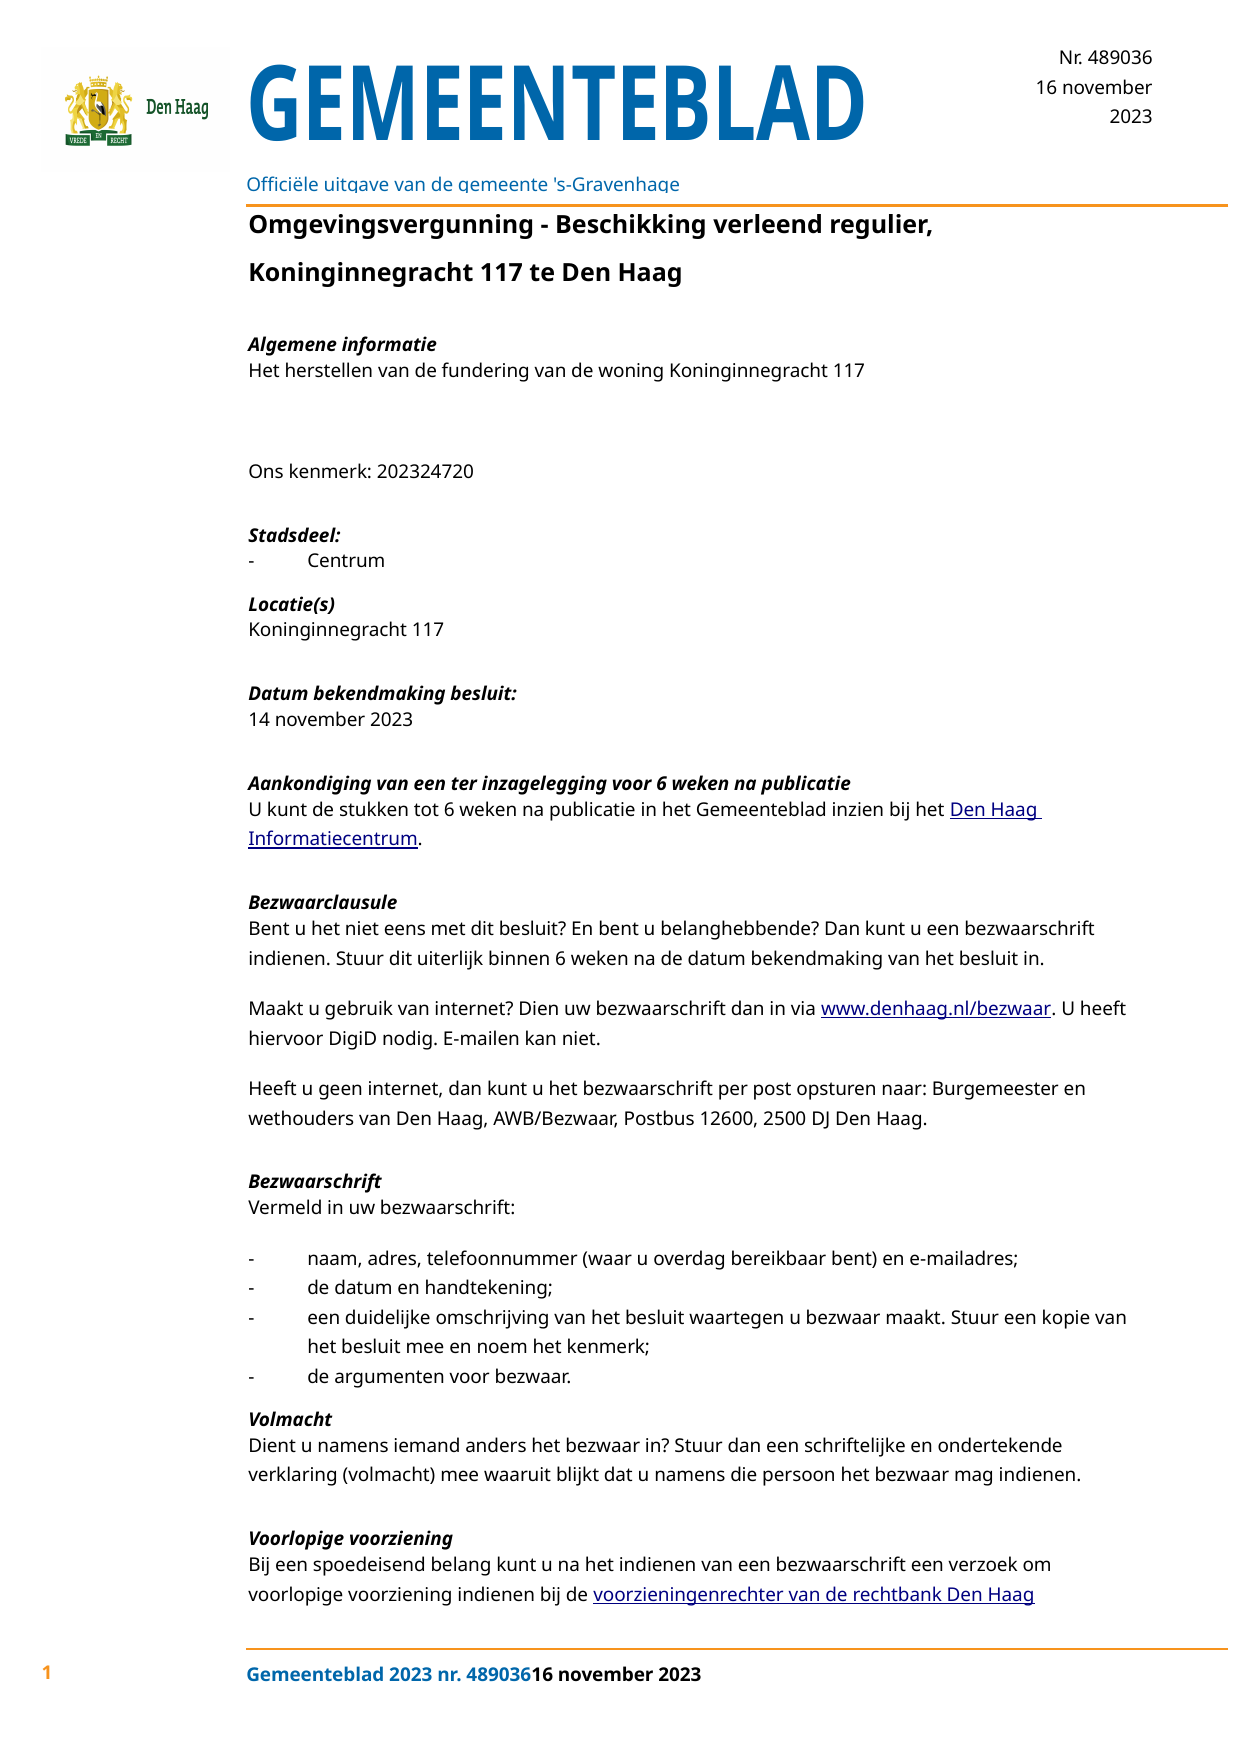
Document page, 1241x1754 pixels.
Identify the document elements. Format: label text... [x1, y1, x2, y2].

text Locatie(s) [248, 591, 1152, 617]
text Aankondiging van een ter inzagelegging voor 6 weken na publicatie [248, 770, 1152, 796]
text Bent u het niet eens met dit besluit? En bent u belanghebbende? Dan kunt u een bezwaarschrift indienen. Stuur dit uiterlijk binnen 6 weken na de datum bekendmaking van het besluit in. [248, 915, 1152, 971]
text Heeft u geen internet, dan kunt u het bezwaarschrift per post opsturen naar: Burgemeester en wethouders van Den Haag, AWB/Bezwaar, Postbus 12600, 2500 DJ Den Haag. [248, 1075, 1152, 1131]
list een duidelijke omschrijving van het besluit waartegen u bezwaar maakt. Stuur een kopie van het besluit mee en noem het kenmerk; [248, 1304, 1152, 1359]
text Bezwaarclausule [248, 889, 1152, 915]
list naam, adres, telefoonnummer (waar u overdag bereikbaar bent) en e-mailadres; [248, 1245, 1152, 1271]
text Bezwaarschrift [248, 1169, 1152, 1194]
picture [41, 47, 231, 172]
text Algemene informatie [248, 331, 1152, 357]
text Koninginnegracht 117 [248, 617, 1152, 642]
list Centrum [248, 548, 1152, 573]
text Bij een spoedeisend belang kunt u na het indienen van een bezwaarschrift een verzoek om voorlopige voorziening indienen bij de voorzieningenrechter van de rechtbank Den Haag [248, 1551, 1152, 1607]
text Volmacht [248, 1406, 1152, 1432]
text Ons kenmerk: 202324720 [248, 458, 1152, 484]
text Stadsdeel: [248, 522, 1152, 548]
text Datum bekendmaking besluit: [248, 681, 1152, 706]
list de datum en handtekening; [248, 1274, 1152, 1300]
text Vermeld in uw bezwaarschrift: [248, 1194, 1152, 1220]
text Het herstellen van de fundering van de woning Koninginnegracht 117 [248, 357, 1152, 383]
text Maakt u gebruik van internet? Dien uw bezwaarschrift dan in via www.denhaag.nl/bezwaar. U heeft hiervoor DigiD nodig. E-mailen kan niet. [248, 995, 1152, 1051]
text Dient u namens iemand anders het bezwaar in? Stuur dan een schriftelijke en ondertekende verklaring (volmacht) mee waaruit blijkt dat u namens die persoon het bezwaar mag indienen. [248, 1432, 1152, 1487]
list de argumenten voor bezwaar. [248, 1363, 1152, 1389]
text 14 november 2023 [248, 706, 1152, 732]
text Voorlopige voorziening [248, 1526, 1152, 1551]
text Omgevingsvergunning - Beschikking verleend regulier, Koninginnegracht 117 te Den Haag [248, 207, 1152, 288]
text U kunt de stukken tot 6 weken na publicatie in het Gemeenteblad inzien bij het Den Haag Informatiecentrum. [248, 796, 1152, 851]
